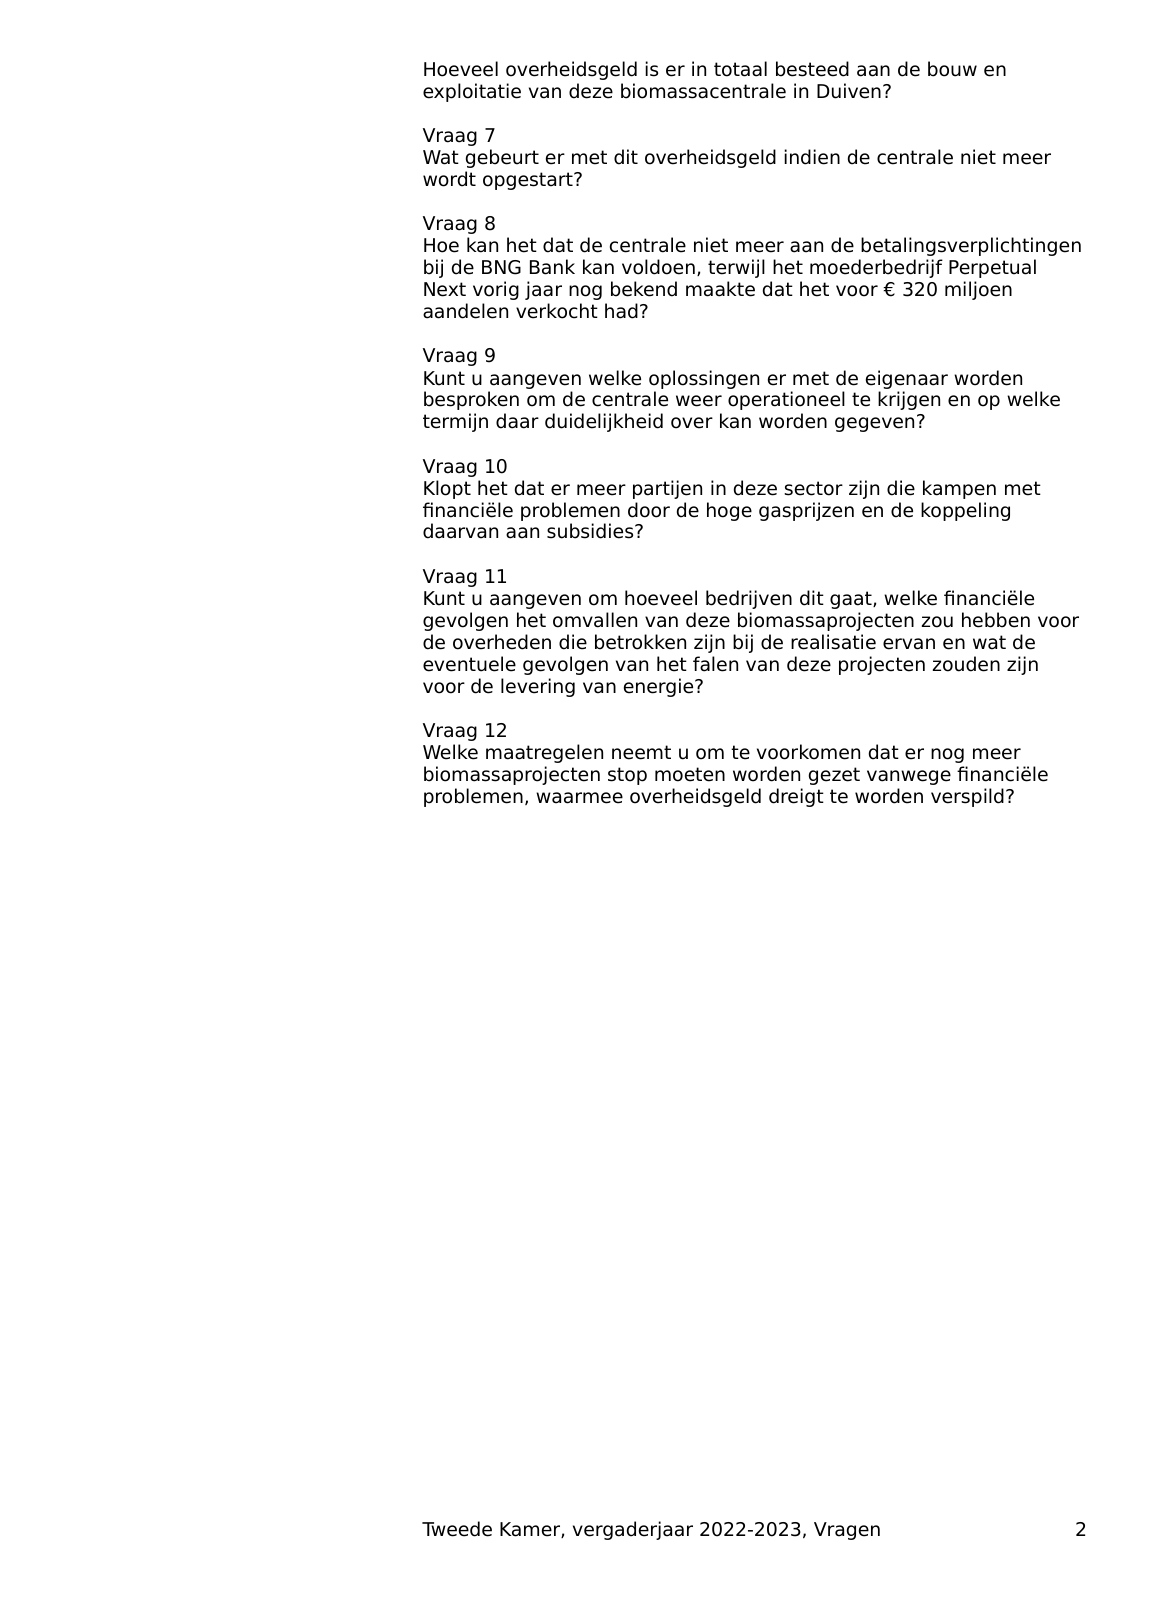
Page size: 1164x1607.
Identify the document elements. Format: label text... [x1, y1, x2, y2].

text Vraag 11 [422, 566, 1087, 588]
text Hoeveel overheidsgeld is er in totaal besteed aan de bouw en exploitatie van deze biomassacentrale in Duiven? [422, 59, 1087, 103]
text Klopt het dat er meer partijen in deze sector zijn die kampen met financiële problemen door de hoge gasprijzen en de koppeling daarvan aan subsidies? [422, 477, 1087, 543]
text Welke maatregelen neemt u om te voorkomen dat er nog meer biomassaprojecten stop moeten worden gezet vanwege financiële problemen, waarmee overheidsgeld dreigt te worden verspild? [422, 742, 1087, 808]
text Wat gebeurt er met dit overheidsgeld indien de centrale niet meer wordt opgestart? [422, 147, 1087, 191]
text Kunt u aangeven om hoeveel bedrijven dit gaat, welke financiële gevolgen het omvallen van deze biomassaprojecten zou hebben voor de overheden die betrokken zijn bij de realisatie ervan en wat de eventuele gevolgen van het falen van deze projecten zouden zijn voor de levering van energie? [422, 588, 1087, 697]
text Vraag 9 [422, 345, 1087, 367]
text Vraag 10 [422, 456, 1087, 477]
text Kunt u aangeven welke oplossingen er met de eigenaar worden besproken om de centrale weer operationeel te krijgen en op welke termijn daar duidelijkheid over kan worden gegeven? [422, 367, 1087, 433]
text Vraag 12 [422, 720, 1087, 742]
text Vraag 7 [422, 125, 1087, 147]
text Hoe kan het dat de centrale niet meer aan de betalingsverplichtingen bij de BNG Bank kan voldoen, terwijl het moederbedrijf Perpetual Next vorig jaar nog bekend maakte dat het voor € 320 miljoen aandelen verkocht had? [422, 235, 1087, 323]
text Vraag 8 [422, 213, 1087, 235]
